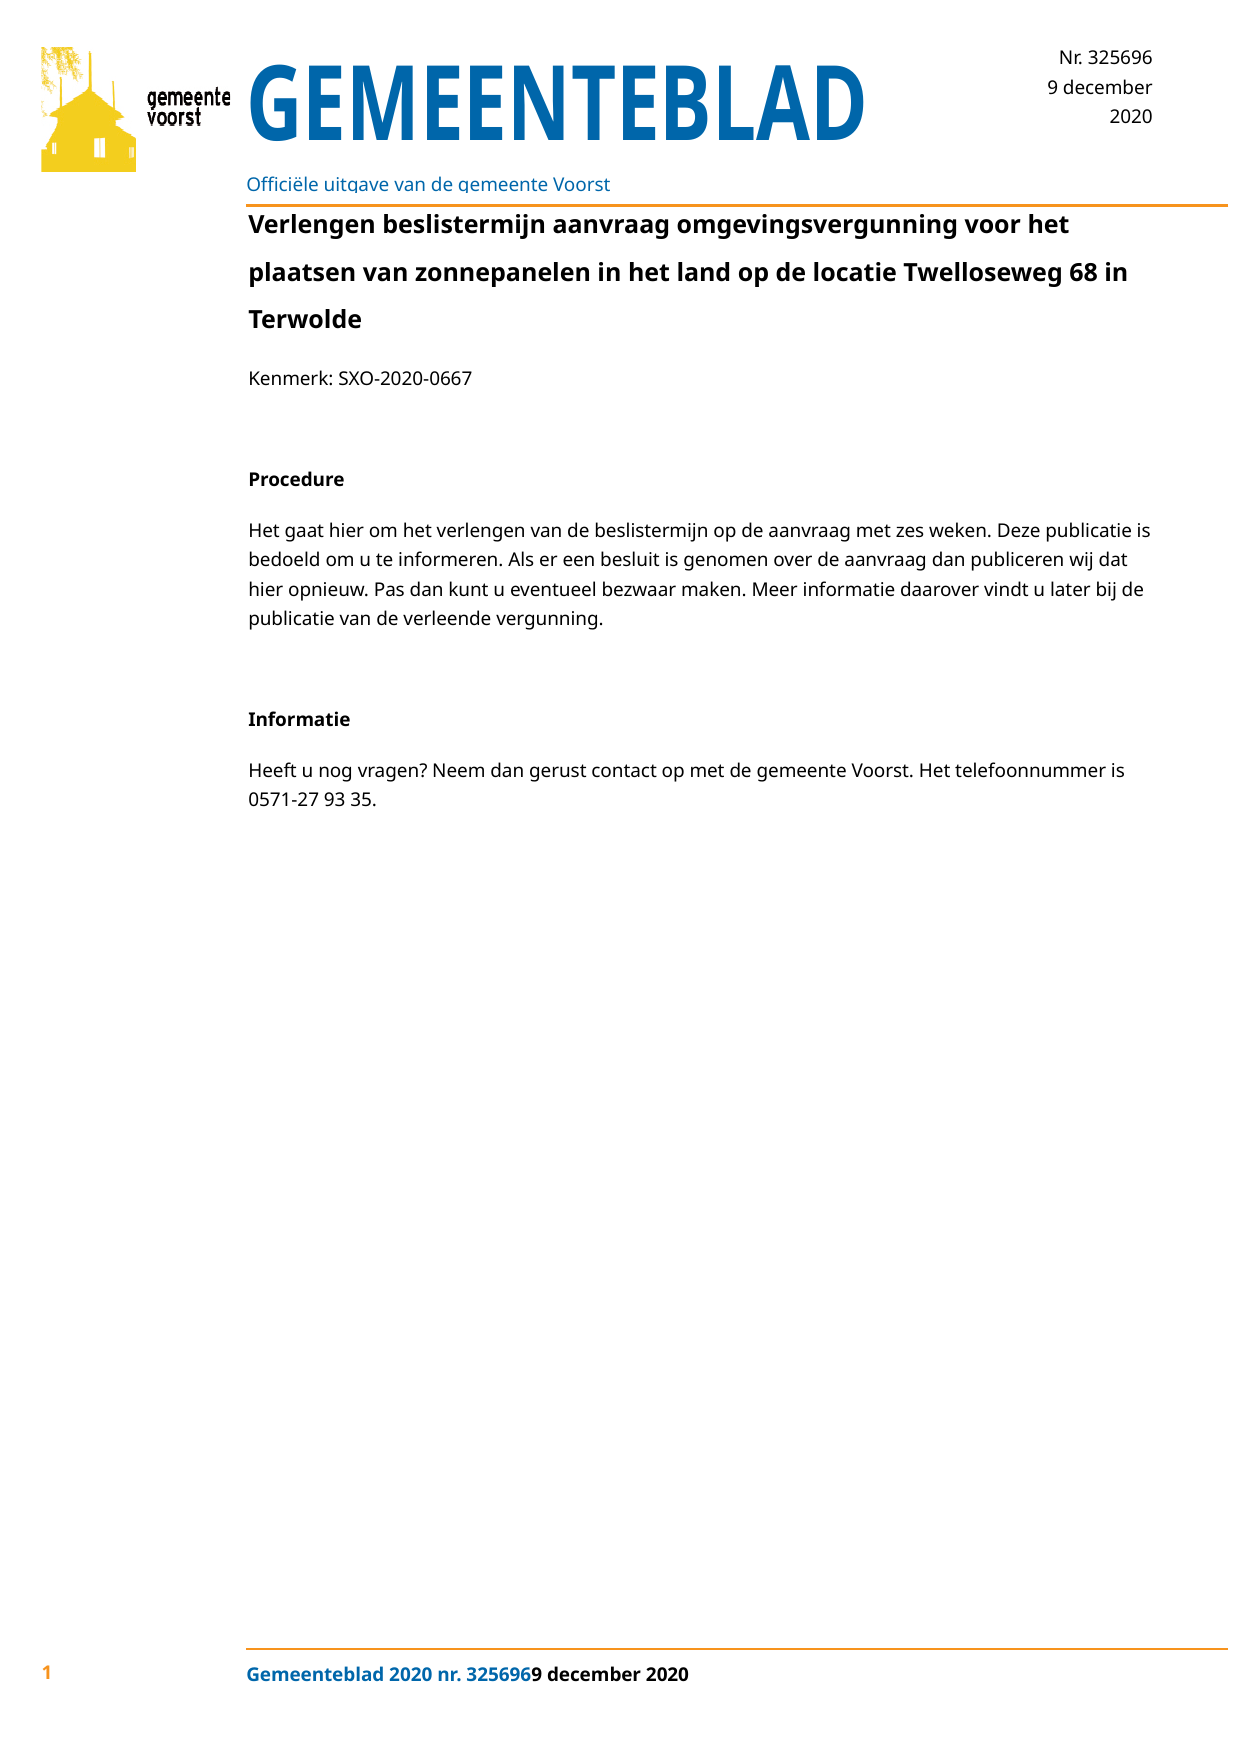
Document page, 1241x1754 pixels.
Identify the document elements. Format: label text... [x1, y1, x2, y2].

text Heeft u nog vragen? Neem dan gerust contact op met de gemeente Voorst. Het telefoonnummer is 0571-27 93 35. [248, 757, 1152, 812]
picture [41, 47, 231, 172]
text Informatie [248, 706, 1152, 732]
text Procedure [248, 466, 1152, 492]
text Verlengen beslistermijn aanvraag omgevingsvergunning voor het plaatsen van zonnepanelen in het land op de locatie Twelloseweg 68 in Terwolde [248, 207, 1152, 336]
text Kenmerk: SXO-2020-0667 [248, 366, 1152, 391]
text Het gaat hier om het verlengen van de beslistermijn op de aanvraag met zes weken. Deze publicatie is bedoeld om u te informeren. Als er een besluit is genomen over de aanvraag dan publiceren wij dat hier opnieuw. Pas dan kunt u eventueel bezwaar maken. Meer informatie daarover vindt u later bij de publicatie van de verleende vergunning. [248, 517, 1152, 631]
